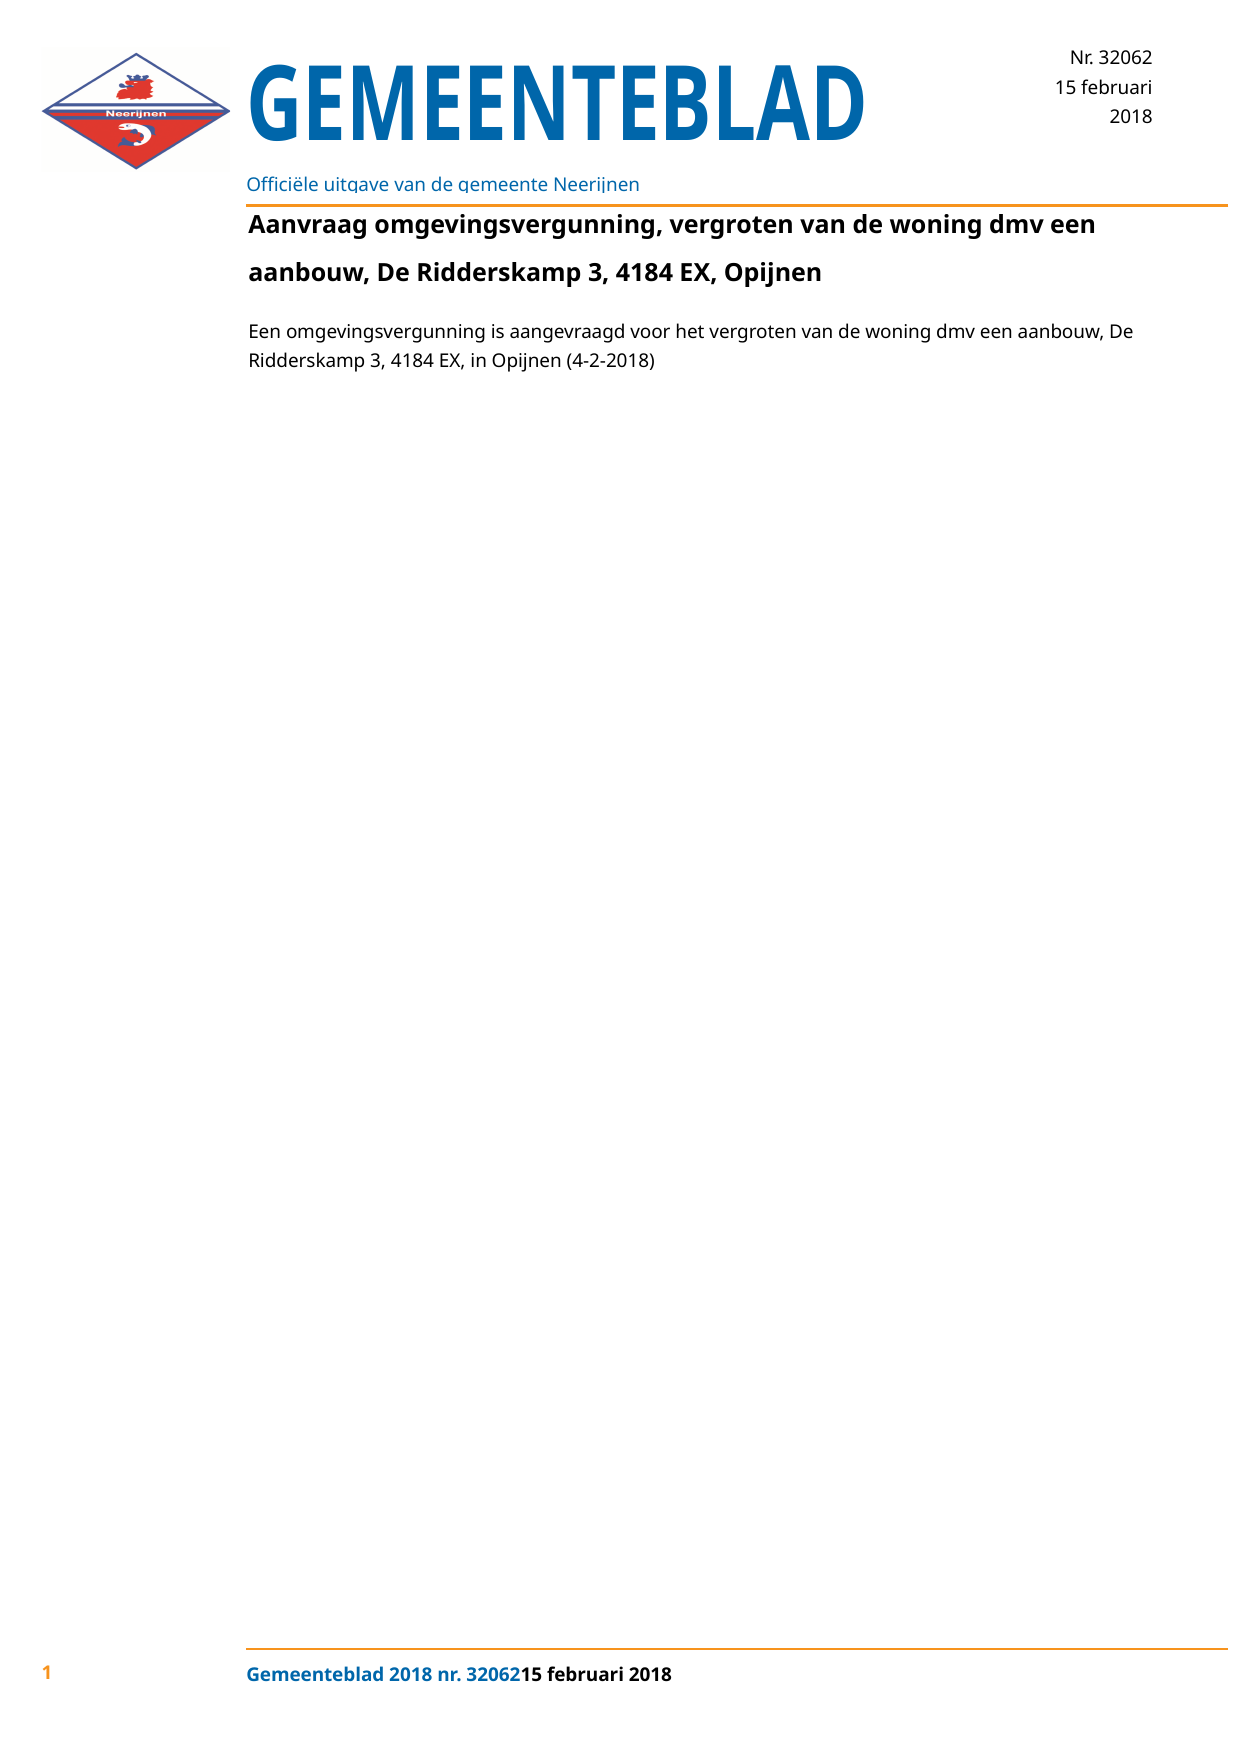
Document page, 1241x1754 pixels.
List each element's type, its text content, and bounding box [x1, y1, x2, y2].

table_header Een omgevingsvergunning is aangevraagd voor het vergroten van de woning dmv een aanbouw, De Ridderskamp 3, 4184 EX, in Opijnen (4-2-2018) [248, 318, 1152, 373]
text Aanvraag omgevingsvergunning, vergroten van de woning dmv een aanbouw, De Ridderskamp 3, 4184 EX, Opijnen [248, 207, 1152, 288]
picture [41, 47, 231, 172]
